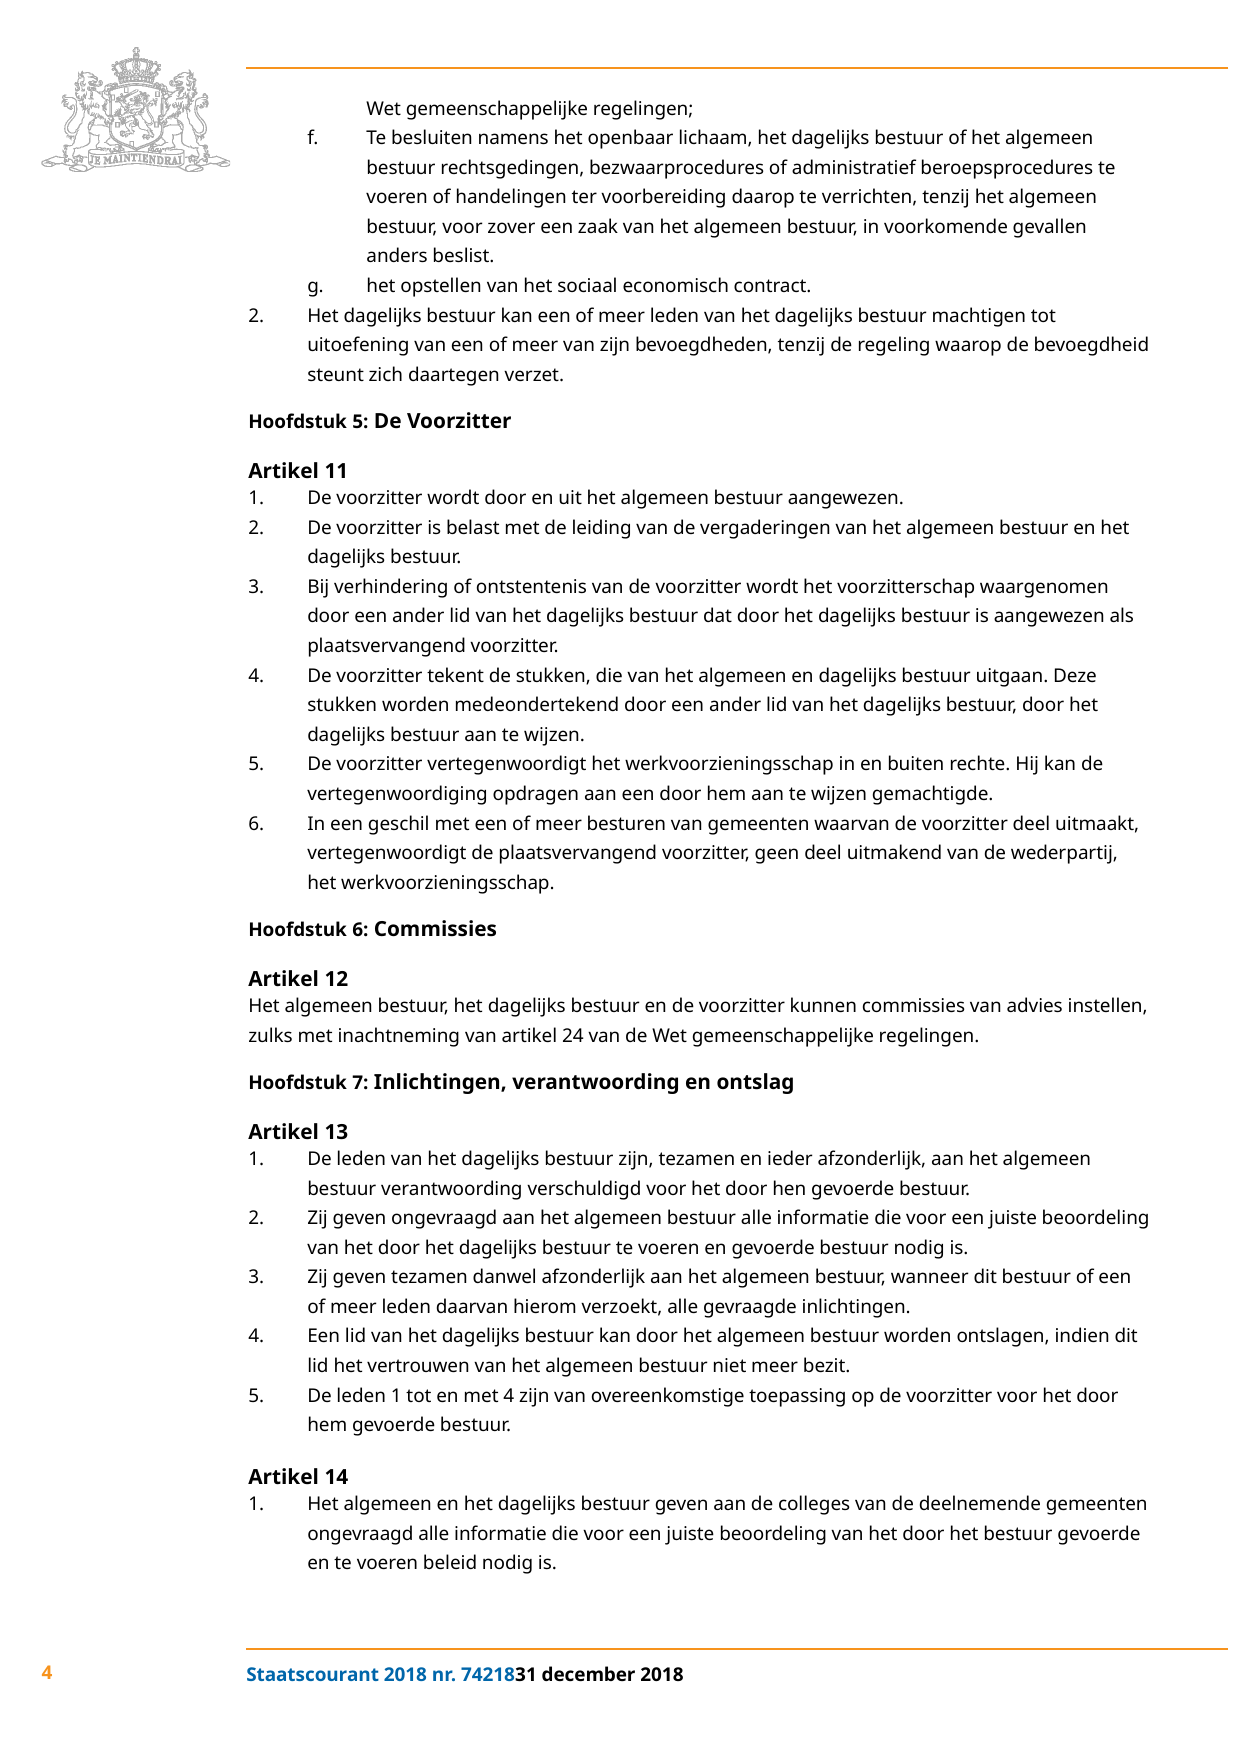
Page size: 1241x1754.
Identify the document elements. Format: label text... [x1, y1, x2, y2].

list De voorzitter vertegenwoordigt het werkvoorzieningsschap in en buiten rechte. Hij kan de vertegenwoordiging opdragen aan een door hem aan te wijzen gemachtigde. [248, 751, 1152, 806]
list De voorzitter is belast met de leiding van de vergaderingen van het algemeen bestuur en het dagelijks bestuur. [248, 514, 1152, 569]
text Artikel 12 [248, 964, 1152, 992]
text Artikel 13 [248, 1117, 1152, 1145]
list Te besluiten namens het openbaar lichaam, het dagelijks bestuur of het algemeen bestuur rechtsgedingen, bezwaarprocedures of administratief beroepsprocedures te voeren of handelingen ter voorbereiding daarop te verrichten, tenzij het algemeen bestuur, voor zover een zaak van het algemeen bestuur, in voorkomende gevallen anders beslist. [307, 124, 1152, 268]
list In een geschil met een of meer besturen van gemeenten waarvan de voorzitter deel uitmaakt, vertegenwoordigt de plaatsvervangend voorzitter, geen deel uitmakend van de wederpartij, het werkvoorzieningsschap. [248, 810, 1152, 895]
list Zij geven tezamen danwel afzonderlijk aan het algemeen bestuur, wanneer dit bestuur of een of meer leden daarvan hierom verzoekt, alle gevraagde inlichtingen. [248, 1263, 1152, 1319]
text Artikel 11 [248, 456, 1152, 484]
list Het dagelijks bestuur kan een of meer leden van het dagelijks bestuur machtigen tot uitoefening van een of meer van zijn bevoegdheden, tenzij de regeling waarop de bevoegdheid steunt zich daartegen verzet. [248, 302, 1152, 387]
list De leden van het dagelijks bestuur zijn, tezamen en ieder afzonderlijk, aan het algemeen bestuur verantwoording verschuldigd voor het door hen gevoerde bestuur. [248, 1145, 1152, 1201]
list Een lid van het dagelijks bestuur kan door het algemeen bestuur worden ontslagen, indien dit lid het vertrouwen van het algemeen bestuur niet meer bezit. [248, 1323, 1152, 1378]
list het opstellen van het sociaal economisch contract. [307, 272, 1152, 298]
list De leden 1 tot en met 4 zijn van overeenkomstige toepassing op de voorzitter voor het door hem gevoerde bestuur. [248, 1382, 1152, 1437]
picture [41, 47, 231, 172]
text Hoofdstuk 7: Inlichtingen, verantwoording en ontslag [248, 1067, 1152, 1096]
list Het algemeen en het dagelijks bestuur geven aan de colleges van de deelnemende gemeenten ongevraagd alle informatie die voor een juiste beoordeling van het door het bestuur gevoerde en te voeren beleid nodig is. [248, 1490, 1152, 1575]
text Hoofdstuk 6: Commissies [248, 914, 1152, 943]
text Hoofdstuk 5: De Voorzitter [248, 407, 1152, 435]
list Bij verhindering of ontstentenis van de voorzitter wordt het voorzitterschap waargenomen door een ander lid van het dagelijks bestuur dat door het dagelijks bestuur is aangewezen als plaatsvervangend voorzitter. [248, 573, 1152, 658]
list De voorzitter wordt door en uit het algemeen bestuur aangewezen. [248, 484, 1152, 510]
list Zij geven ongevraagd aan het algemeen bestuur alle informatie die voor een juiste beoordeling van het door het dagelijks bestuur te voeren en gevoerde bestuur nodig is. [248, 1204, 1152, 1260]
list De voorzitter tekent de stukken, die van het algemeen en dagelijks bestuur uitgaan. Deze stukken worden medeondertekend door een ander lid van het dagelijks bestuur, door het dagelijks bestuur aan te wijzen. [248, 662, 1152, 747]
text Artikel 14 [248, 1462, 1152, 1490]
text Het algemeen bestuur, het dagelijks bestuur en de voorzitter kunnen commissies van advies instellen, zulks met inachtneming van artikel 24 van de Wet gemeenschappelijke regelingen. [248, 992, 1152, 1048]
list Wet gemeenschappelijke regelingen; [307, 95, 1152, 121]
